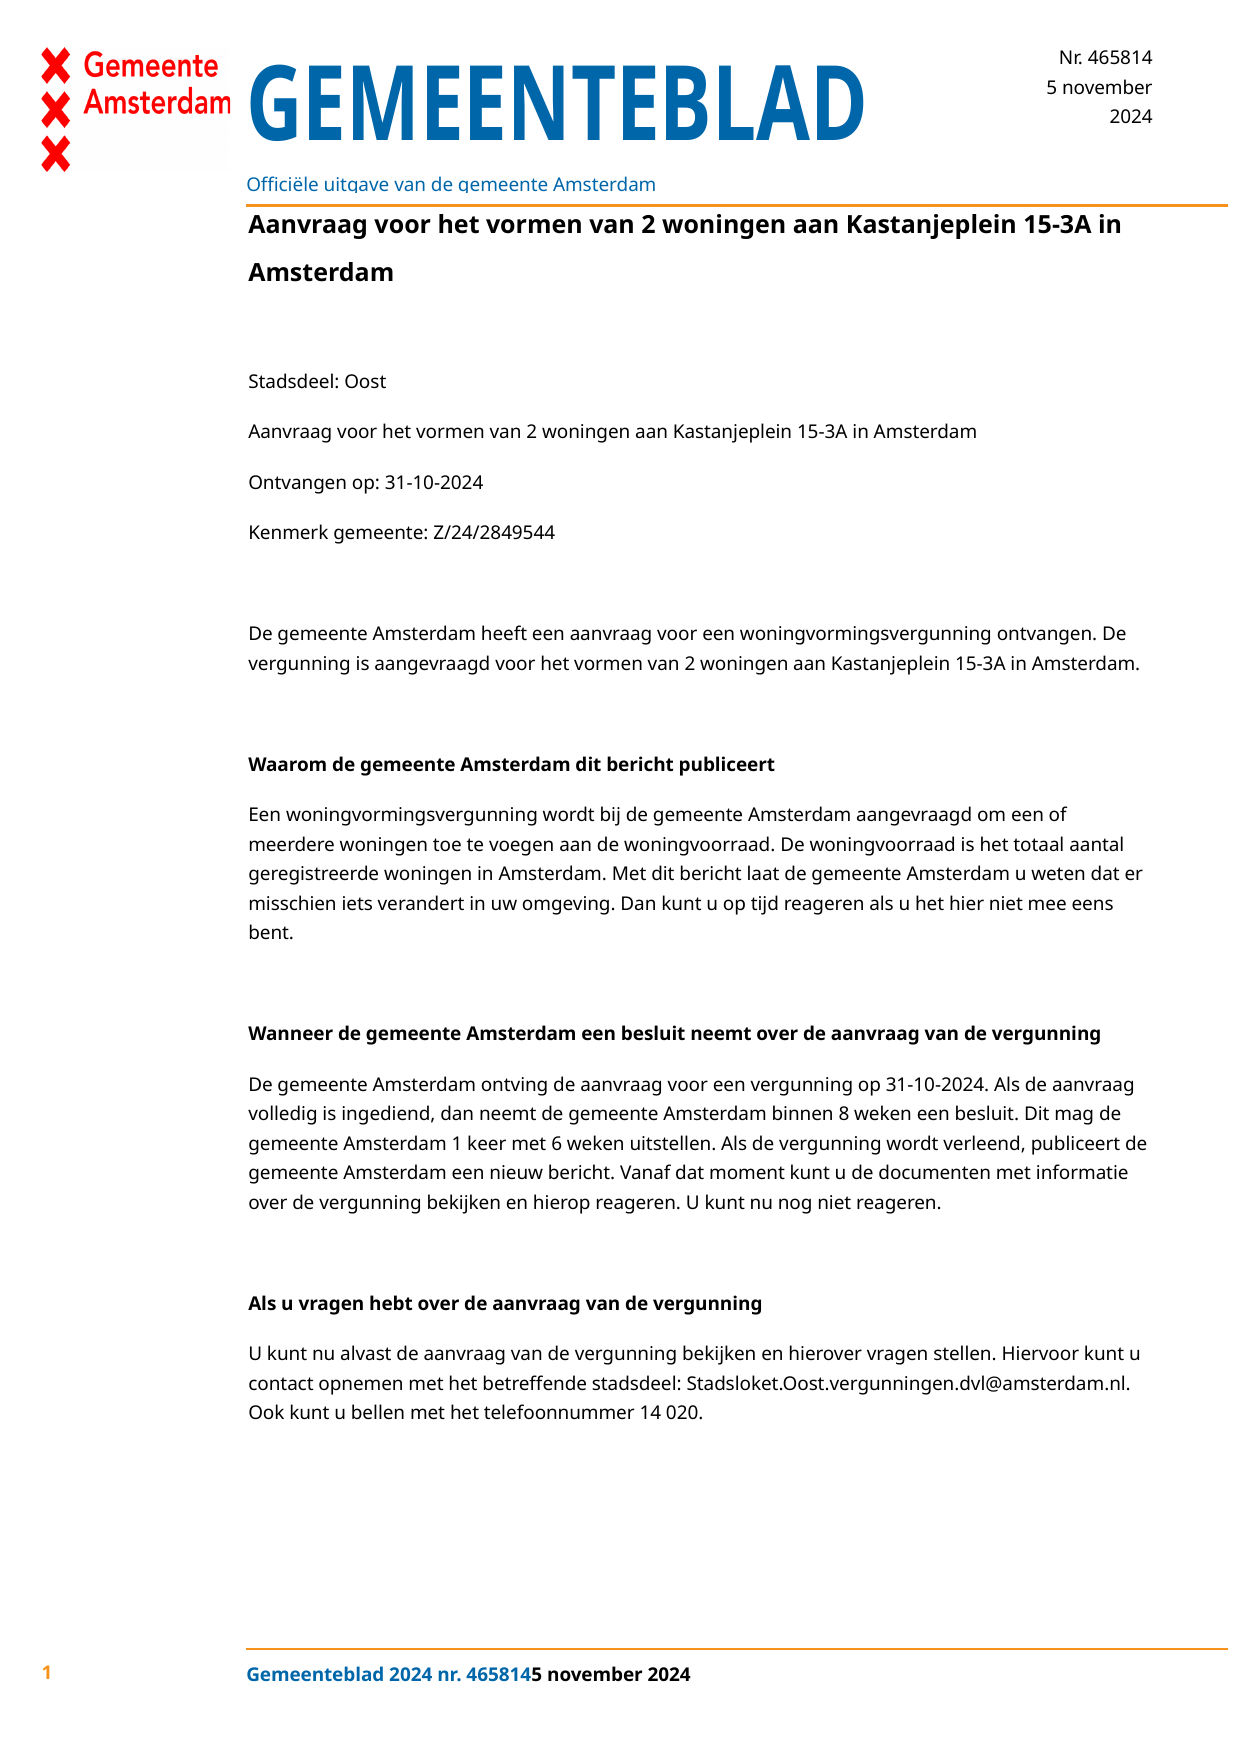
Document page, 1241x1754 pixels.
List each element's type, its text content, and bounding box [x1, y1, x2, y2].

text Wanneer de gemeente Amsterdam een besluit neemt over de aanvraag van de vergunning [248, 1020, 1152, 1046]
picture [41, 47, 231, 172]
text Als u vragen hebt over de aanvraag van de vergunning [248, 1290, 1152, 1316]
text Waarom de gemeente Amsterdam dit bericht publiceert [248, 751, 1152, 777]
text Stadsdeel: Oost [248, 368, 1152, 394]
text Kenmerk gemeente: Z/24/2849544 [248, 519, 1152, 545]
text Een woningvormingsvergunning wordt bij de gemeente Amsterdam aangevraagd om een of meerdere woningen toe te voegen aan de woningvoorraad. De woningvoorraad is het totaal aantal geregistreerde woningen in Amsterdam. Met dit bericht laat de gemeente Amsterdam u weten dat er misschien iets verandert in uw omgeving. Dan kunt u op tijd reageren als u het hier niet mee eens bent. [248, 801, 1152, 945]
text De gemeente Amsterdam ontving de aanvraag voor een vergunning op 31-10-2024. Als de aanvraag volledig is ingediend, dan neemt de gemeente Amsterdam binnen 8 weken een besluit. Dit mag de gemeente Amsterdam 1 keer met 6 weken uitstellen. Als de vergunning wordt verleend, publiceert de gemeente Amsterdam een nieuw bericht. Vanaf dat moment kunt u de documenten met informatie over de vergunning bekijken en hierop reageren. U kunt nu nog niet reageren. [248, 1071, 1152, 1215]
text U kunt nu alvast de aanvraag van de vergunning bekijken en hierover vragen stellen. Hiervoor kunt u contact opnemen met het betreffende stadsdeel: Stadsloket.Oost.vergunningen.dvl@amsterdam.nl. Ook kunt u bellen met het telefoonnummer 14 020. [248, 1340, 1152, 1425]
text Aanvraag voor het vormen van 2 woningen aan Kastanjeplein 15-3A in Amsterdam [248, 207, 1152, 288]
text Aanvraag voor het vormen van 2 woningen aan Kastanjeplein 15-3A in Amsterdam [248, 419, 1152, 444]
text De gemeente Amsterdam heeft een aanvraag voor een woningvormingsvergunning ontvangen. De vergunning is aangevraagd voor het vormen van 2 woningen aan Kastanjeplein 15-3A in Amsterdam. [248, 620, 1152, 676]
text Ontvangen op: 31-10-2024 [248, 469, 1152, 495]
